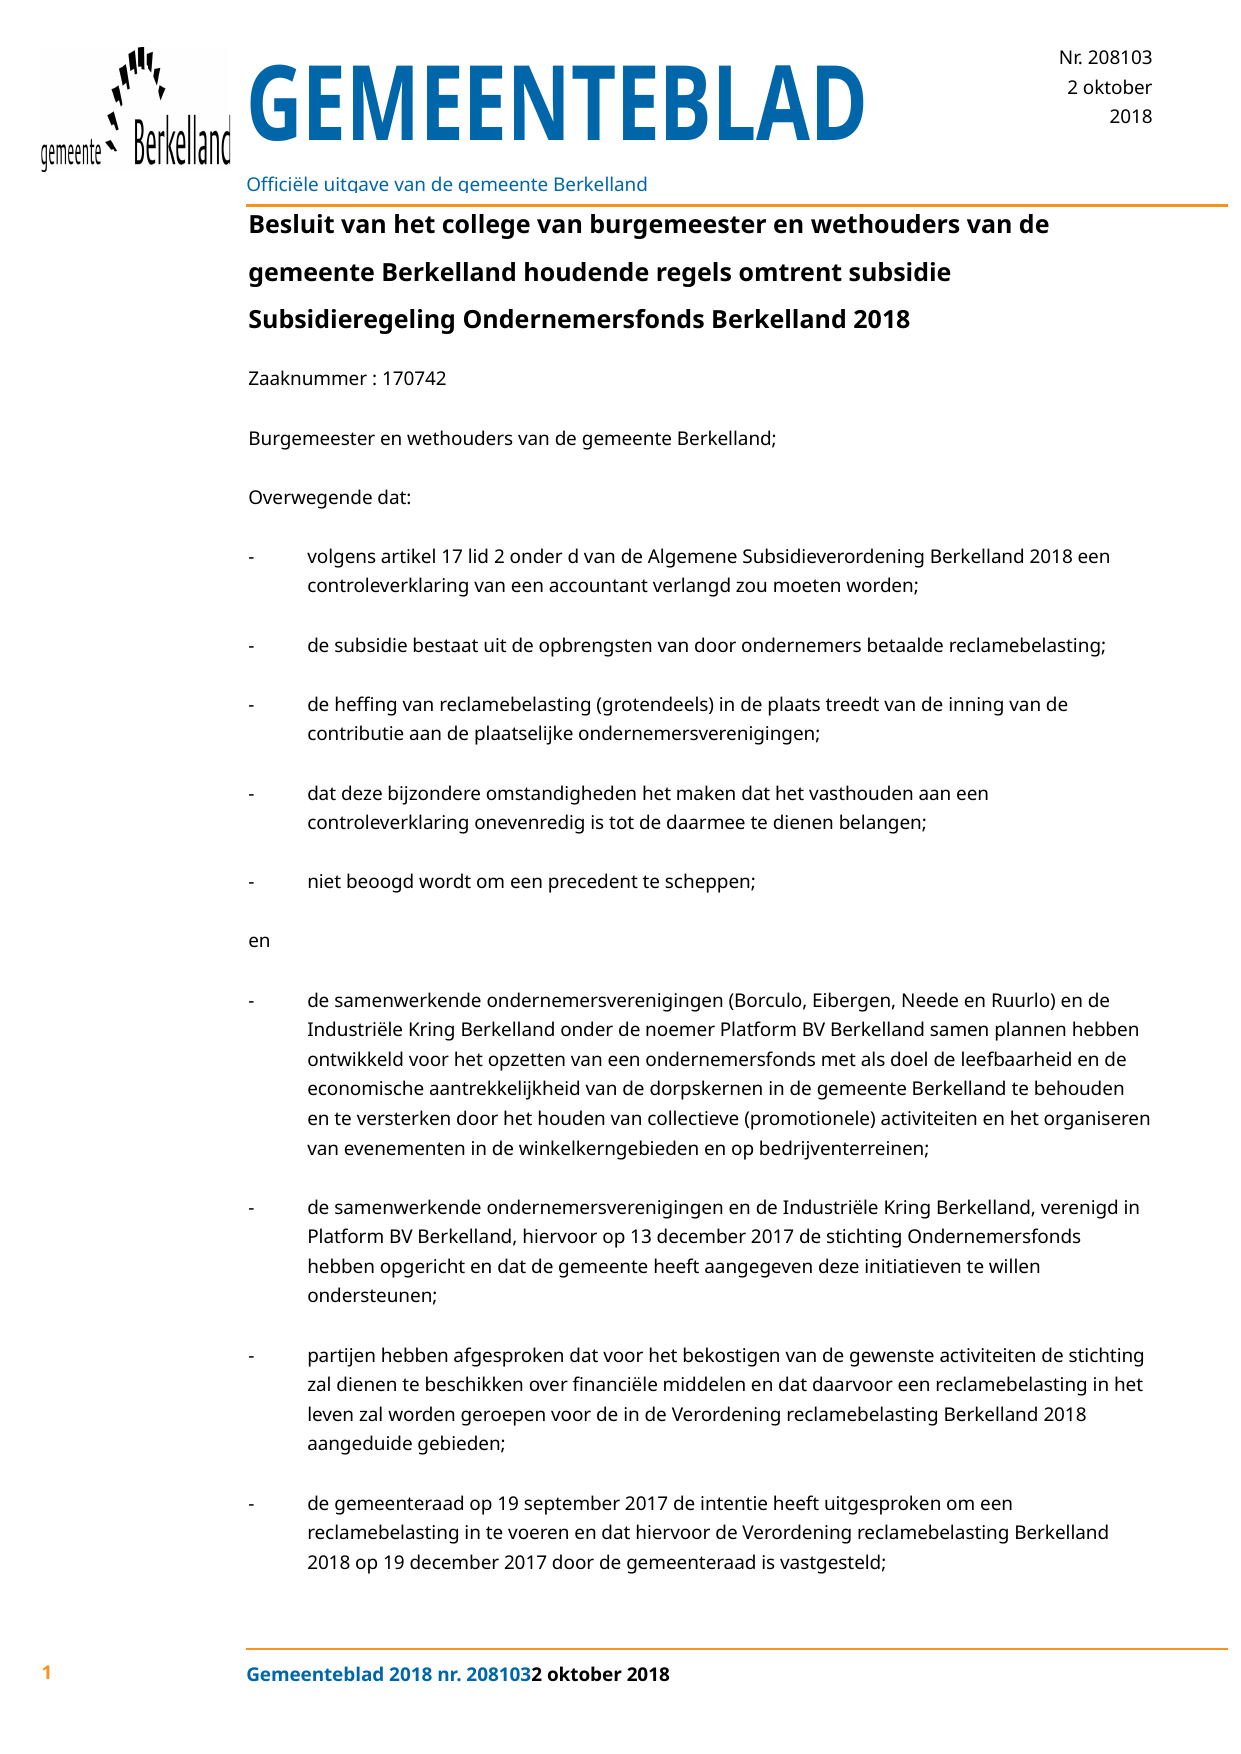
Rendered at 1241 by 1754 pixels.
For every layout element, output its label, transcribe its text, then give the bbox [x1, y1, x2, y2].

list de samenwerkende ondernemersverenigingen (Borculo, Eibergen, Neede en Ruurlo) en de Industriële Kring Berkelland onder de noemer Platform BV Berkelland samen plannen hebben ontwikkeld voor het opzetten van een ondernemersfonds met als doel de leefbaarheid en de economische aantrekkelijkheid van de dorpskernen in de gemeente Berkelland te behouden en te versterken door het houden van collectieve (promotionele) activiteiten en het organiseren van evenementen in de winkelkerngebieden en op bedrijventerreinen; [248, 987, 1152, 1160]
picture [41, 47, 231, 172]
text Zaaknummer : 170742 [248, 366, 1152, 391]
text Besluit van het college van burgemeester en wethouders van de gemeente Berkelland houdende regels omtrent subsidie Subsidieregeling Ondernemersfonds Berkelland 2018 [248, 207, 1152, 336]
text Overwegende dat: [248, 484, 1152, 509]
text Burgemeester en wethouders van de gemeente Berkelland; [248, 425, 1152, 450]
list de samenwerkende ondernemersverenigingen en de Industriële Kring Berkelland, verenigd in Platform BV Berkelland, hiervoor op 13 december 2017 de stichting Ondernemersfonds hebben opgericht en dat de gemeente heeft aangegeven deze initiatieven te willen ondersteunen; [248, 1194, 1152, 1308]
list partijen hebben afgesproken dat voor het bekostigen van de gewenste activiteiten de stichting zal dienen te beschikken over financiële middelen en dat daarvoor een reclamebelasting in het leven zal worden geroepen voor de in de Verordening reclamebelasting Berkelland 2018 aangeduide gebieden; [248, 1342, 1152, 1456]
list dat deze bijzondere omstandigheden het maken dat het vasthouden aan een controleverklaring onevenredig is tot de daarmee te dienen belangen; [248, 780, 1152, 835]
text en [248, 928, 1152, 953]
list de subsidie bestaat uit de opbrengsten van door ondernemers betaalde reclamebelasting; [248, 632, 1152, 657]
list niet beoogd wordt om een precedent te scheppen; [248, 868, 1152, 894]
list volgens artikel 17 lid 2 onder d van de Algemene Subsidieverordening Berkelland 2018 een controleverklaring van een accountant verlangd zou moeten worden; [248, 543, 1152, 598]
list de heffing van reclamebelasting (grotendeels) in de plaats treedt van de inning van de contributie aan de plaatselijke ondernemersverenigingen; [248, 691, 1152, 746]
list de gemeenteraad op 19 september 2017 de intentie heeft uitgesproken om een reclamebelasting in te voeren en dat hiervoor de Verordening reclamebelasting Berkelland 2018 op 19 december 2017 door de gemeenteraad is vastgesteld; [248, 1490, 1152, 1574]
